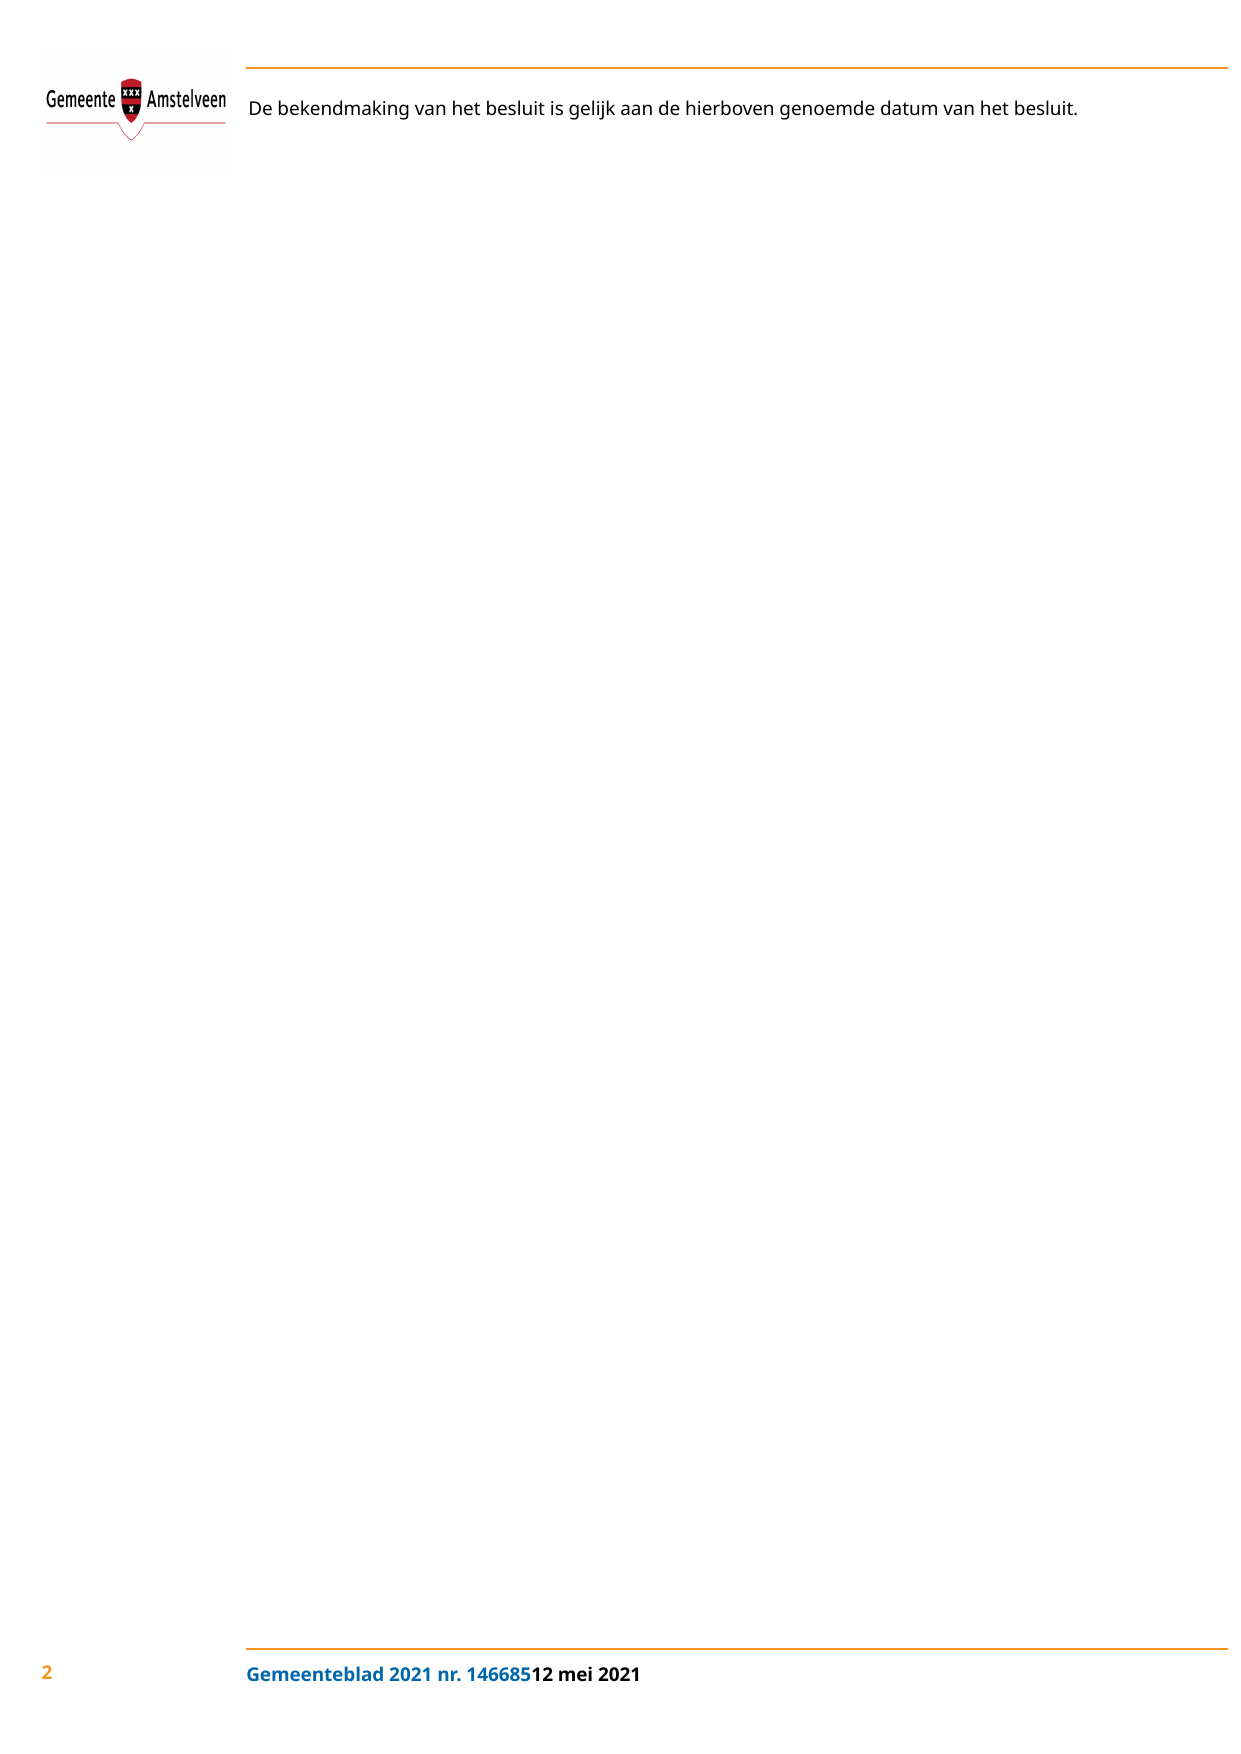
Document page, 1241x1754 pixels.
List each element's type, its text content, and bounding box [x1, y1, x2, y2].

text De bekendmaking van het besluit is gelijk aan de hierboven genoemde datum van het besluit. [248, 95, 1152, 121]
picture [41, 47, 231, 172]
